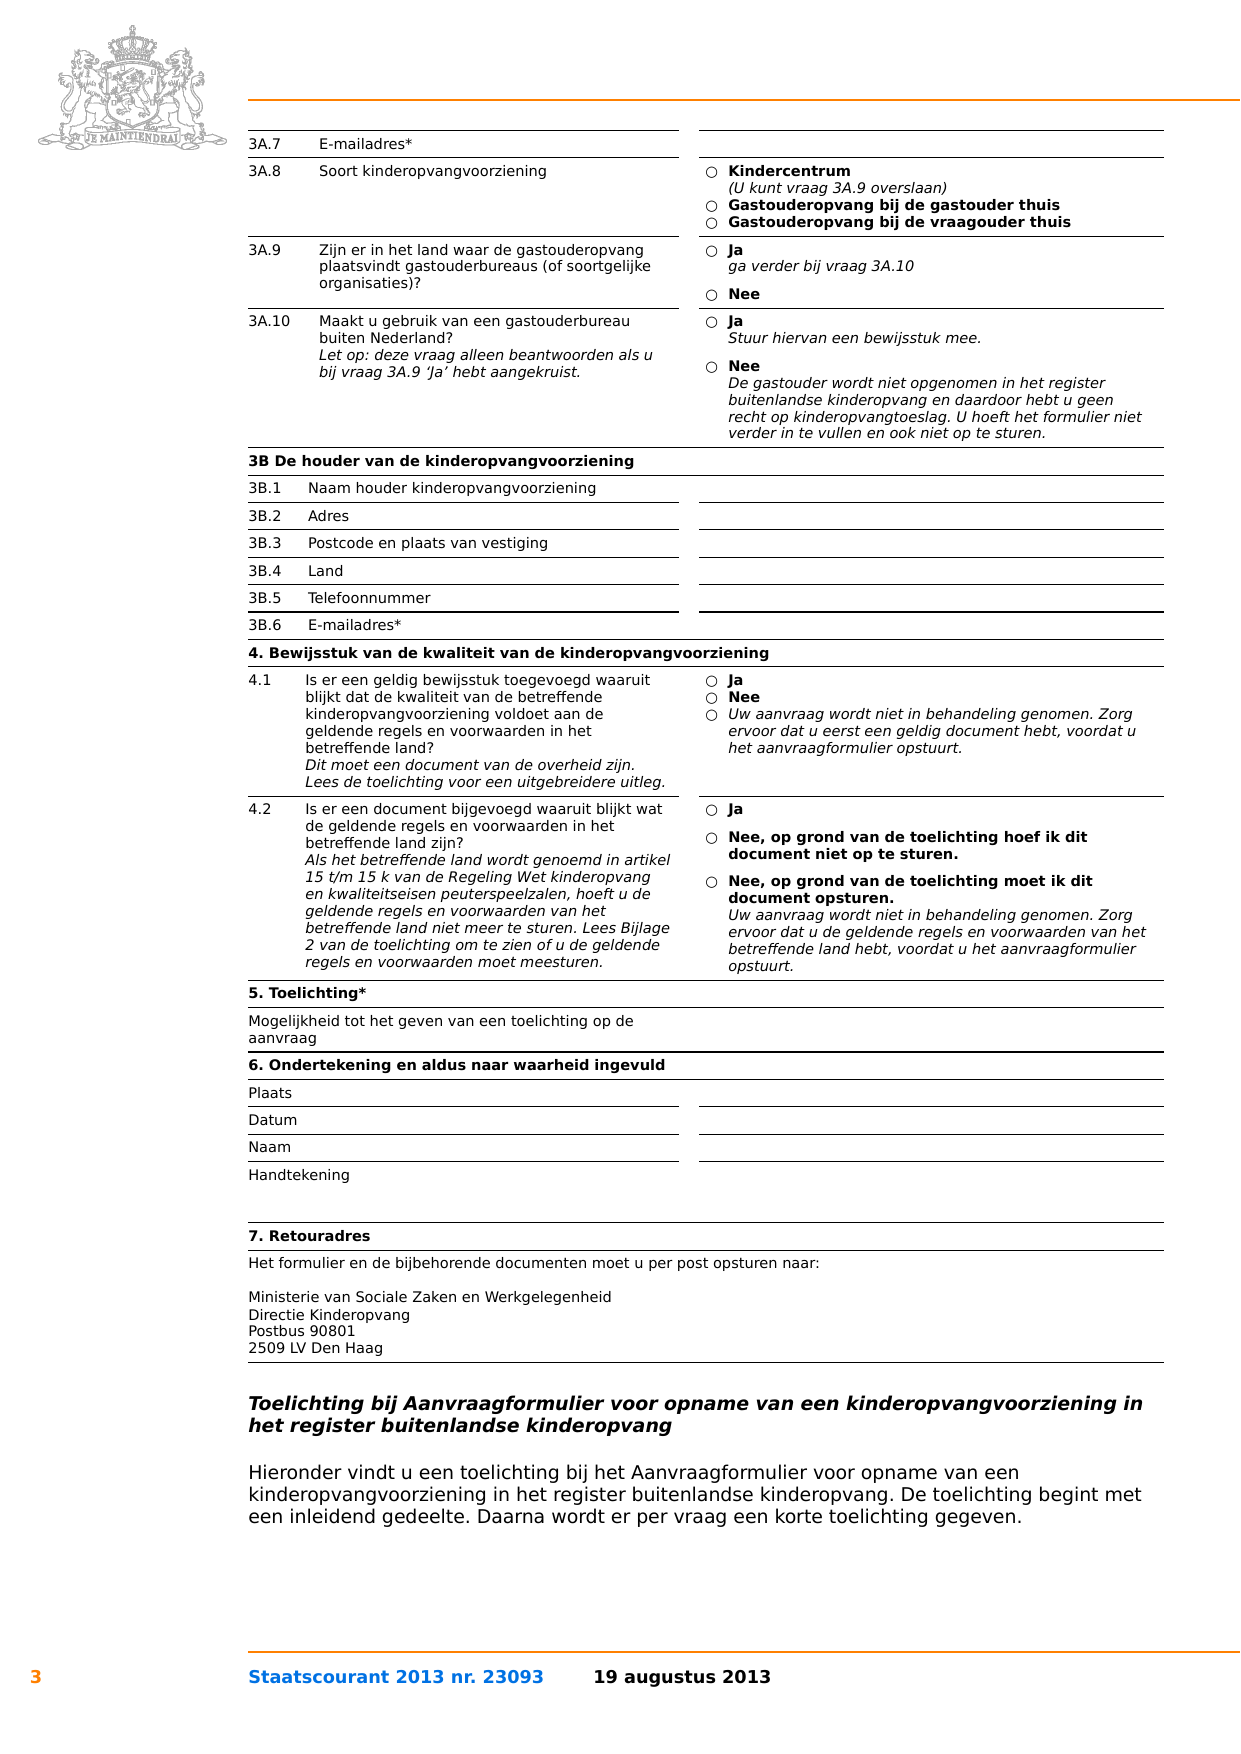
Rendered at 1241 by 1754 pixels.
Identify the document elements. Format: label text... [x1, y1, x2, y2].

table_cell [679, 557, 699, 584]
table_cell [679, 796, 699, 823]
table_cell [679, 611, 699, 639]
table_cell Ja Nee Uw aanvraag wordt niet in behandeling genomen. Zorg ervoor dat u eerst een geldig document hebt, voordat u het aanvraagformulier opstuurt. [722, 667, 1163, 796]
table_cell ○ [699, 280, 722, 307]
table_cell [248, 352, 313, 447]
table_cell [699, 1080, 722, 1106]
table_cell ○ [699, 797, 722, 823]
table_cell Gastouderopvang bij de gastouder thuis Gastouderopvang bij de vraagouder thuis [722, 197, 1163, 236]
table_cell [313, 197, 679, 236]
table_cell [679, 1184, 699, 1201]
table_cell [837, 530, 1163, 557]
table_cell Datum [248, 1107, 679, 1133]
table_cell [679, 308, 699, 352]
table_cell [248, 1273, 1163, 1289]
table_cell [722, 1107, 1163, 1133]
table_cell [679, 823, 699, 867]
table_cell [816, 530, 837, 557]
table_cell Naam [248, 1135, 679, 1161]
table_cell [248, 197, 313, 236]
table_cell 3B De houder van de kinderopvangvoorziening [248, 448, 1163, 474]
table_cell [679, 1161, 699, 1184]
table_cell [699, 476, 722, 502]
table_cell Ja Stuur hiervan een bewijsstuk mee. [722, 309, 1163, 352]
table_cell [248, 823, 299, 867]
table_cell Is er een geldig bewijsstuk toegevoegd waaruit blijkt dat de kwaliteit van de betreffende kinderopvangvoorziening voldoet aan de geldende regels en voorwaarden in het betreffende land? Dit moet een document van de overheid zijn. Lees de toelichting voor een uitgebreidere uitleg. [299, 667, 679, 796]
table_cell [699, 1008, 722, 1051]
table_cell [699, 131, 722, 157]
table_cell [679, 352, 699, 447]
table_cell Adres [302, 503, 679, 529]
table_cell ○ [699, 158, 722, 197]
table_cell [679, 1106, 699, 1133]
table_cell Nee, op grond van de toelichting moet ik dit document opsturen. Uw aanvraag wordt niet in behandeling genomen. Zorg ervoor dat u de geldende regels en voorwaarden van het betreffende land hebt, voordat u het aanvraagformulier opstuurt. [722, 867, 1163, 979]
table_cell Ja ga verder bij vraag 3A.10 [722, 237, 1163, 280]
table_cell [699, 558, 722, 584]
table_cell Land [302, 558, 679, 584]
table_cell ○ ○ ○ [699, 667, 722, 796]
table_cell [722, 558, 1163, 584]
table_cell 7. Retouradres [248, 1223, 1163, 1250]
table_cell [699, 503, 722, 529]
table_cell [679, 1134, 699, 1161]
table_cell [722, 1201, 1163, 1222]
table_cell [699, 1107, 722, 1133]
table_cell 3B.6 [248, 613, 302, 639]
table_cell [699, 1201, 722, 1222]
table_cell 4.1 [248, 667, 299, 796]
table_cell [248, 867, 299, 979]
table_cell [722, 530, 816, 557]
table_cell Zijn er in het land waar de gastouderopvang plaatsvindt gastouderbureaus (of soortgelijke organisaties)? [313, 237, 679, 307]
table_cell [699, 585, 722, 611]
table_cell [679, 476, 699, 502]
table_cell [722, 476, 1163, 502]
table_cell [679, 157, 699, 197]
table_cell 3A.9 [248, 237, 313, 280]
table_cell [722, 585, 1163, 611]
table_cell [722, 1008, 1163, 1051]
table_cell [248, 1201, 679, 1222]
table_cell 3A.10 [248, 309, 313, 352]
table_cell [722, 1184, 1163, 1201]
table_cell ○ [699, 237, 722, 280]
table_cell [699, 1184, 722, 1201]
table_cell Kindercentrum (U kunt vraag 3A.9 overslaan) [722, 158, 1163, 197]
table_cell [679, 667, 699, 796]
table_cell Nee [722, 280, 1163, 307]
table_cell [679, 529, 699, 557]
table_cell [248, 280, 313, 307]
table_cell 3B.4 [248, 558, 302, 584]
table_cell Maakt u gebruik van een gastouderbureau buiten Nederland? Let op: deze vraag alleen beantwoorden als u bij vraag 3A.9 ‘Ja’ hebt aangekruist. [313, 309, 679, 447]
table_cell [699, 613, 722, 639]
table_cell [722, 1162, 1163, 1184]
picture [38, 25, 227, 150]
table_cell Naam houder kinderopvangvoorziening [302, 476, 679, 502]
table_cell [679, 584, 699, 611]
table_cell [679, 867, 699, 979]
table_cell ○ [699, 823, 722, 867]
table_cell [679, 1080, 699, 1106]
table_cell [248, 1184, 679, 1201]
table_cell Soort kinderopvangvoorziening [313, 158, 679, 197]
table_cell [722, 131, 1163, 157]
table_cell 3B.2 [248, 503, 302, 529]
table_cell [699, 1162, 722, 1184]
table_cell 3A.8 [248, 158, 313, 197]
subtitle Toelichting bij Aanvraagformulier voor opname van een kinderopvangvoorziening in het register buitenlandse kinderopvang [248, 1393, 1163, 1437]
table_cell [679, 1008, 699, 1051]
table_cell Postcode en plaats van vestiging [302, 530, 679, 557]
table_cell [679, 502, 699, 529]
table_cell 4.2 [248, 797, 299, 823]
table_cell [679, 1201, 699, 1222]
table_cell Telefoonnummer [302, 585, 679, 611]
table_cell [722, 613, 1163, 639]
table_cell E-mailadres* [302, 613, 679, 639]
table_cell [699, 530, 722, 557]
table_cell [679, 236, 699, 280]
table_cell Ja [722, 797, 1163, 823]
table_cell [699, 1135, 722, 1161]
table_cell Nee, op grond van de toelichting hoef ik dit document niet op te sturen. [722, 823, 1163, 867]
table_cell 5. Toelichting* [248, 981, 1163, 1007]
table_cell 3B.3 [248, 530, 302, 557]
table_cell Het formulier en de bijbehorende documenten moet u per post opsturen naar: [248, 1251, 1163, 1272]
table_cell Nee De gastouder wordt niet opgenomen in het register buitenlandse kinderopvang en daardoor hebt u geen recht op kinderopvangtoeslag. U hoeft het formulier niet verder in te vullen en ook niet op te sturen. [722, 352, 1163, 447]
table_cell 6. Ondertekening en aldus naar waarheid ingevuld [248, 1053, 1163, 1079]
table_cell 3A.7 [248, 131, 313, 157]
table_cell [679, 130, 699, 157]
table_cell E-mailadres* [313, 131, 679, 157]
table_cell 4. Bewijsstuk van de kwaliteit van de kinderopvangvoorziening [248, 640, 1163, 666]
table_cell 3B.5 [248, 585, 302, 611]
table_cell [679, 197, 699, 236]
table_cell Plaats [248, 1080, 679, 1106]
table_cell [722, 1080, 1163, 1106]
table_cell 3B.1 [248, 476, 302, 502]
table_cell Ministerie van Sociale Zaken en Werkgelegenheid Directie Kinderopvang Postbus 90801 2509 LV Den Haag [248, 1289, 1163, 1362]
table_cell Handtekening [248, 1162, 679, 1184]
table_cell [722, 503, 1163, 529]
table_cell Is er een document bijgevoegd waaruit blijkt wat de geldende regels en voorwaarden in het betreffende land zijn? Als het betreffende land wordt genoemd in artikel 15 t/m 15 k van de Regeling Wet kinderopvang en kwaliteitseisen peuterspeelzalen, hoeft u de geldende regels en voorwaarden van het betreffende land niet meer te sturen. Lees Bijlage 2 van de toelichting om te zien of u de geldende regels en voorwaarden moet meesturen. [299, 797, 679, 979]
table_cell [679, 280, 699, 307]
text Hieronder vindt u een toelichting bij het Aanvraagformulier voor opname van een kinderopvangvoorziening in het register buitenlandse kinderopvang. De toelichting begint met een inleidend gedeelte. Daarna wordt er per vraag een korte toelichting gegeven. [248, 1462, 1163, 1528]
table_cell ○ [699, 352, 722, 447]
table_cell ○ [699, 867, 722, 979]
table_cell [722, 1135, 1163, 1161]
table_cell ○ ○ [699, 197, 722, 236]
table_cell ○ [699, 309, 722, 352]
table_cell Mogelijkheid tot het geven van een toelichting op de aanvraag [248, 1008, 679, 1051]
